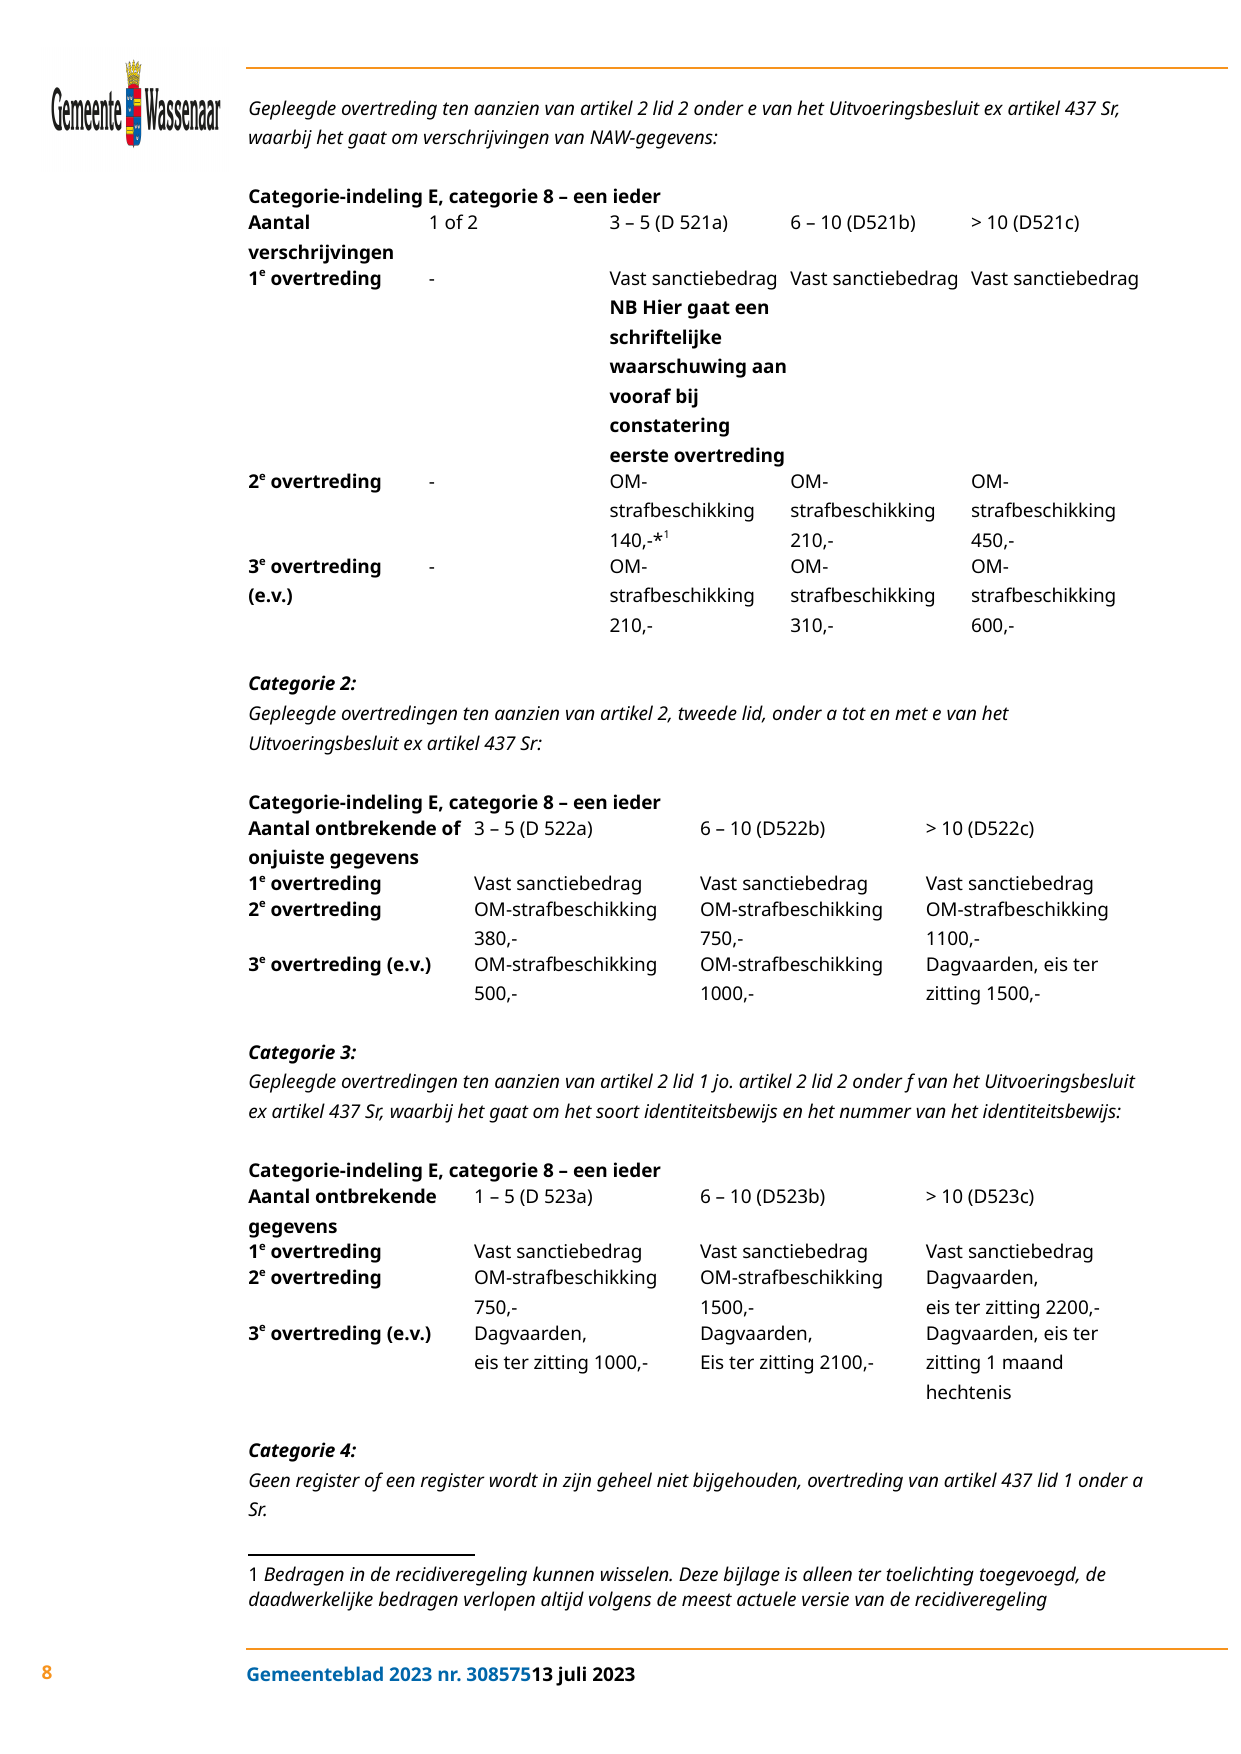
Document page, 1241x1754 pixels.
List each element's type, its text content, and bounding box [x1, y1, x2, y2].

table_cell > 10 (D522c) [926, 815, 1152, 870]
table_cell Vast sanctiebedrag [926, 870, 1152, 896]
table_cell 2e overtreding [248, 1264, 474, 1320]
table_cell Dagvaarden, eis ter zitting 2200,- [926, 1264, 1152, 1320]
table_cell Vast sanctiebedrag [926, 1239, 1152, 1264]
text Categorie 2: [248, 671, 1152, 696]
table_cell Dagvaarden, eis ter zitting 1500,- [926, 951, 1152, 1006]
table_cell - [429, 265, 609, 468]
table_cell OM-strafbeschikking 500,- [474, 951, 700, 1006]
table_cell > 10 (D523c) [926, 1183, 1152, 1239]
table_cell 1 of 2 [429, 209, 609, 265]
table_cell Vast sanctiebedrag [474, 1239, 700, 1264]
table_cell 2e overtreding [248, 468, 429, 553]
table_cell 1e overtreding [248, 870, 474, 896]
table_cell Aantal verschrijvingen [248, 209, 429, 265]
table_cell 3e overtreding (e.v.) [248, 1320, 474, 1404]
table_cell Dagvaarden, Eis ter zitting 2100,- [700, 1320, 926, 1404]
table_cell OM-strafbeschikking 600,- [971, 553, 1152, 638]
text Gepleegde overtreding ten aanzien van artikel 2 lid 2 onder e van het Uitvoeringsbesluit ex artikel 437 Sr, waarbij het gaat om verschrijvingen van NAW-gegevens: [248, 95, 1152, 150]
table_cell Vast sanctiebedrag [790, 265, 971, 468]
table_cell - [429, 468, 609, 553]
table_cell OM-strafbeschikking 450,- [971, 468, 1152, 553]
table_cell OM-strafbeschikking 1100,- [926, 896, 1152, 951]
table_cell 6 – 10 (D523b) [700, 1183, 926, 1239]
table_cell OM-strafbeschikking 210,- [609, 553, 790, 638]
table_cell 1e overtreding [248, 265, 429, 468]
table_cell Dagvaarden, eis ter zitting 1 maand hechtenis [926, 1320, 1152, 1404]
table_cell OM-strafbeschikking 750,- [474, 1264, 700, 1320]
table_header Categorie-indeling E, categorie 8 – een ieder [248, 1158, 1152, 1183]
table_cell Dagvaarden, eis ter zitting 1000,- [474, 1320, 700, 1404]
table_cell Aantal ontbrekende of onjuiste gegevens [248, 815, 474, 870]
table_cell 2e overtreding [248, 896, 474, 951]
table_cell Vast sanctiebedrag [700, 1239, 926, 1264]
table_cell Vast sanctiebedrag [474, 870, 700, 896]
table_cell OM-strafbeschikking 1500,- [700, 1264, 926, 1320]
table_cell 1e overtreding [248, 1239, 474, 1264]
text Categorie 4: [248, 1437, 1152, 1463]
table_cell 3 – 5 (D 522a) [474, 815, 700, 870]
text Gepleegde overtredingen ten aanzien van artikel 2 lid 1 jo. artikel 2 lid 2 onder f van het Uitvoeringsbesluit ex artikel 437 Sr, waarbij het gaat om het soort identiteitsbewijs en het nummer van het identiteitsbewijs: [248, 1069, 1152, 1124]
table_cell OM-strafbeschikking 310,- [790, 553, 971, 638]
table_cell OM-strafbeschikking 380,- [474, 896, 700, 951]
table_header Categorie-indeling E, categorie 8 – een ieder [248, 789, 1152, 815]
table_cell OM-strafbeschikking 210,- [790, 468, 971, 553]
table_cell 3 – 5 (D 521a) [609, 209, 790, 265]
table_cell 6 – 10 (D521b) [790, 209, 971, 265]
table_cell Vast sanctiebedrag [700, 870, 926, 896]
table_cell Vast sanctiebedrag [971, 265, 1152, 468]
table_cell 3e overtreding (e.v.) [248, 951, 474, 1006]
text Categorie 3: [248, 1039, 1152, 1065]
text Geen register of een register wordt in zijn geheel niet bijgehouden, overtreding van artikel 437 lid 1 onder a Sr. [248, 1467, 1152, 1522]
table_cell 3e overtreding (e.v.) [248, 553, 429, 638]
picture [41, 47, 231, 172]
table_header Categorie-indeling E, categorie 8 – een ieder [248, 184, 1152, 209]
table_cell - [429, 553, 609, 638]
table_cell OM-strafbeschikking 750,- [700, 896, 926, 951]
table_cell OM-strafbeschikking 140,-* [609, 468, 790, 553]
text Gepleegde overtredingen ten aanzien van artikel 2, tweede lid, onder a tot en met e van het Uitvoeringsbesluit ex artikel 437 Sr: [248, 700, 1152, 755]
table_cell OM-strafbeschikking 1000,- [700, 951, 926, 1006]
table_cell 1 – 5 (D 523a) [474, 1183, 700, 1239]
table_cell 6 – 10 (D522b) [700, 815, 926, 870]
table_cell > 10 (D521c) [971, 209, 1152, 265]
table_cell Vast sanctiebedrag NB Hier gaat een schriftelijke waarschuwing aan vooraf bij constatering eerste overtreding [609, 265, 790, 468]
table_cell Aantal ontbrekende gegevens [248, 1183, 474, 1239]
